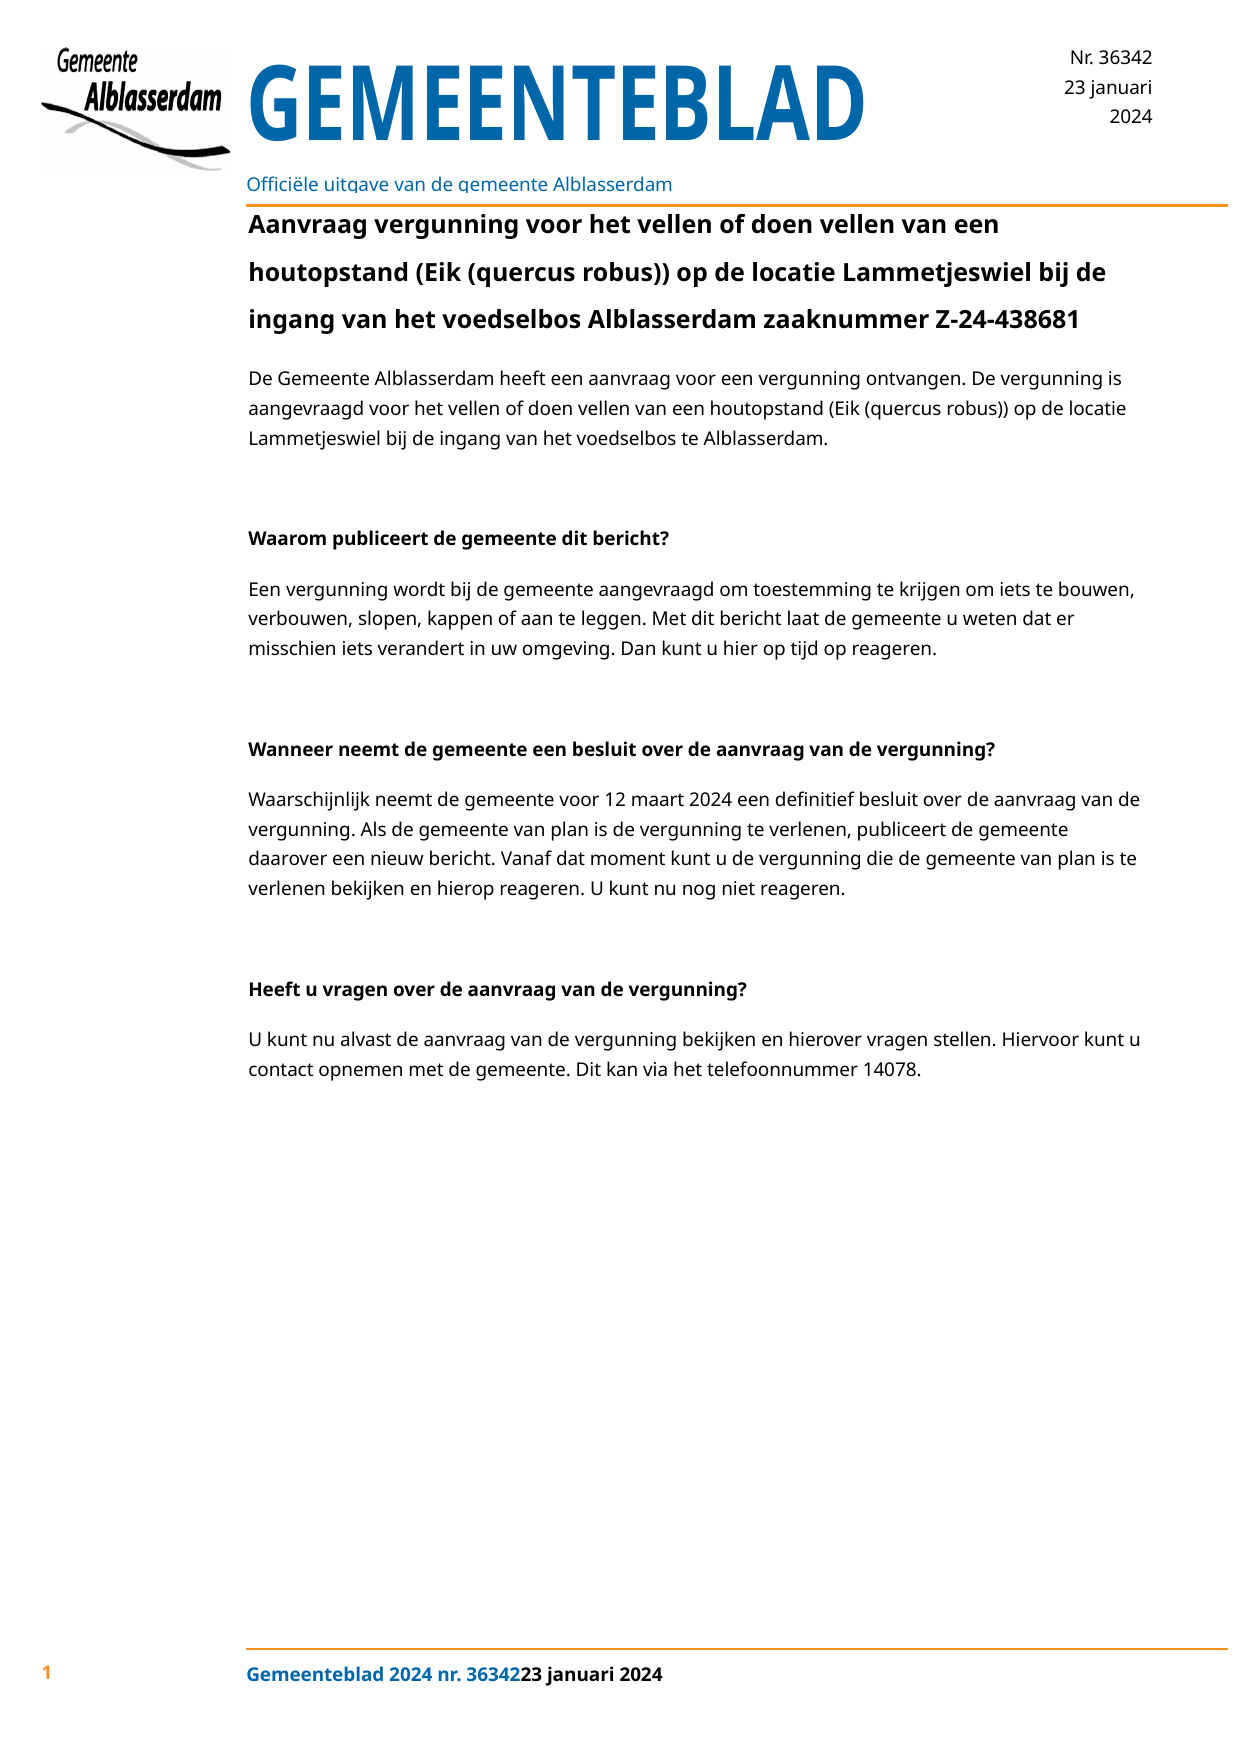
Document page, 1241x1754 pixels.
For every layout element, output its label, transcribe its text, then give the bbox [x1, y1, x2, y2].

text Waarom publiceert de gemeente dit bericht? [248, 526, 1152, 551]
text Heeft u vragen over de aanvraag van de vergunning? [248, 976, 1152, 1002]
text Een vergunning wordt bij de gemeente aangevraagd om toestemming te krijgen om iets te bouwen, verbouwen, slopen, kappen of aan te leggen. Met dit bericht laat de gemeente u weten dat er misschien iets verandert in uw omgeving. Dan kunt u hier op tijd op reageren. [248, 576, 1152, 661]
text Aanvraag vergunning voor het vellen of doen vellen van een houtopstand (Eik (quercus robus)) op de locatie Lammetjeswiel bij de ingang van het voedselbos Alblasserdam zaaknummer Z-24-438681 [248, 207, 1152, 336]
text Waarschijnlijk neemt de gemeente voor 12 maart 2024 een definitief besluit over de aanvraag van de vergunning. Als de gemeente van plan is de vergunning te verlenen, publiceert de gemeente daarover een nieuw bericht. Vanaf dat moment kunt u de vergunning die de gemeente van plan is te verlenen bekijken en hierop reageren. U kunt nu nog niet reageren. [248, 786, 1152, 901]
text Wanneer neemt de gemeente een besluit over de aanvraag van de vergunning? [248, 736, 1152, 762]
text U kunt nu alvast de aanvraag van de vergunning bekijken en hierover vragen stellen. Hiervoor kunt u contact opnemen met de gemeente. Dit kan via het telefoonnummer 14078. [248, 1026, 1152, 1082]
text De Gemeente Alblasserdam heeft een aanvraag voor een vergunning ontvangen. De vergunning is aangevraagd voor het vellen of doen vellen van een houtopstand (Eik (quercus robus)) op de locatie Lammetjeswiel bij de ingang van het voedselbos te Alblasserdam. [248, 366, 1152, 450]
picture [41, 47, 231, 172]
